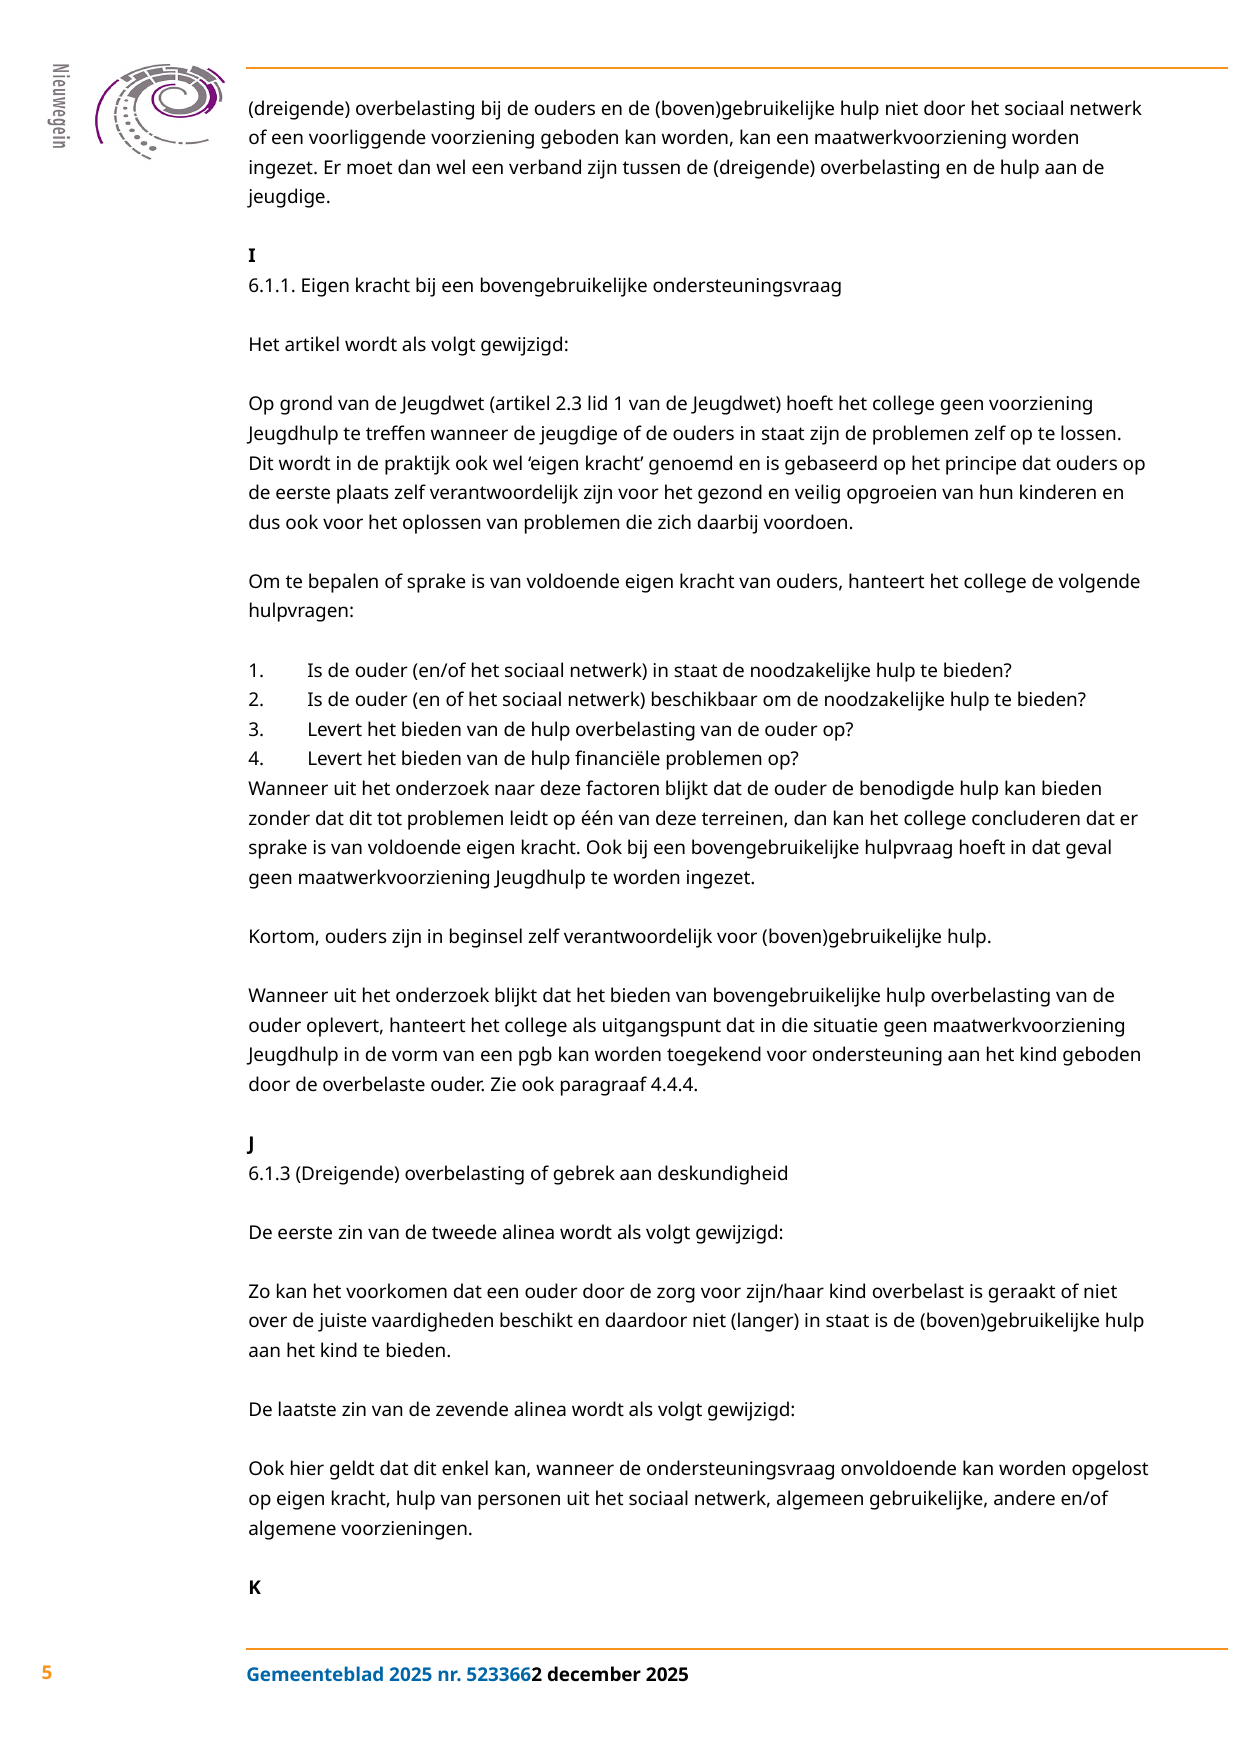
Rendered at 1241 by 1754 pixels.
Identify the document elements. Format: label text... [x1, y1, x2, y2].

text I [248, 243, 1152, 268]
text 6.1.3 (Dreigende) overbelasting of gebrek aan deskundigheid [248, 1160, 1152, 1186]
text Om te bepalen of sprake is van voldoende eigen kracht van ouders, hanteert het college de volgende hulpvragen: [248, 568, 1152, 623]
list Is de ouder (en of het sociaal netwerk) beschikbaar om de noodzakelijke hulp te bieden? [248, 686, 1152, 712]
list Levert het bieden van de hulp financiële problemen op? [248, 746, 1152, 771]
text 6.1.1. Eigen kracht bij een bovengebruikelijke ondersteuningsvraag [248, 272, 1152, 298]
text (dreigende) overbelasting bij de ouders en de (boven)gebruikelijke hulp niet door het sociaal netwerk of een voorliggende voorziening geboden kan worden, kan een maatwerkvoorziening worden ingezet. Er moet dan wel een verband zijn tussen de (dreigende) overbelasting en de hulp aan de jeugdige. [248, 95, 1152, 209]
list Levert het bieden van de hulp overbelasting van de ouder op? [248, 716, 1152, 742]
text Wanneer uit het onderzoek naar deze factoren blijkt dat de ouder de benodigde hulp kan bieden zonder dat dit tot problemen leidt op één van deze terreinen, dan kan het college concluderen dat er sprake is van voldoende eigen kracht. Ook bij een bovengebruikelijke hulpvraag hoeft in dat geval geen maatwerkvoorziening Jeugdhulp te worden ingezet. [248, 775, 1152, 890]
text Wanneer uit het onderzoek blijkt dat het bieden van bovengebruikelijke hulp overbelasting van de ouder oplevert, hanteert het college als uitgangspunt dat in die situatie geen maatwerkvoorziening Jeugdhulp in de vorm van een pgb kan worden toegekend voor ondersteuning aan het kind geboden door de overbelaste ouder. Zie ook paragraaf 4.4.4. [248, 982, 1152, 1097]
text Het artikel wordt als volgt gewijzigd: [248, 331, 1152, 357]
text Op grond van de Jeugdwet (artikel 2.3 lid 1 van de Jeugdwet) hoeft het college geen voorziening Jeugdhulp te treffen wanneer de jeugdige of de ouders in staat zijn de problemen zelf op te lossen. Dit wordt in de praktijk ook wel ‘eigen kracht’ genoemd en is gebaseerd op het principe dat ouders op de eerste plaats zelf verantwoordelijk zijn voor het gezond en veilig opgroeien van hun kinderen en dus ook voor het oplossen van problemen die zich daarbij voordoen. [248, 391, 1152, 535]
text De eerste zin van de tweede alinea wordt als volgt gewijzigd: [248, 1219, 1152, 1245]
text Kortom, ouders zijn in beginsel zelf verantwoordelijk voor (boven)gebruikelijke hulp. [248, 923, 1152, 949]
text J [248, 1130, 1152, 1156]
text De laatste zin van de zevende alinea wordt als volgt gewijzigd: [248, 1396, 1152, 1422]
text Zo kan het voorkomen dat een ouder door de zorg voor zijn/haar kind overbelast is geraakt of niet over de juiste vaardigheden beschikt en daardoor niet (langer) in staat is de (boven)gebruikelijke hulp aan het kind te bieden. [248, 1278, 1152, 1363]
text K [248, 1574, 1152, 1600]
list Is de ouder (en/of het sociaal netwerk) in staat de noodzakelijke hulp te bieden? [248, 657, 1152, 683]
picture [41, 47, 231, 172]
text Ook hier geldt dat dit enkel kan, wanneer de ondersteuningsvraag onvoldoende kan worden opgelost op eigen kracht, hulp van personen uit het sociaal netwerk, algemeen gebruikelijke, andere en/of algemene voorzieningen. [248, 1456, 1152, 1541]
